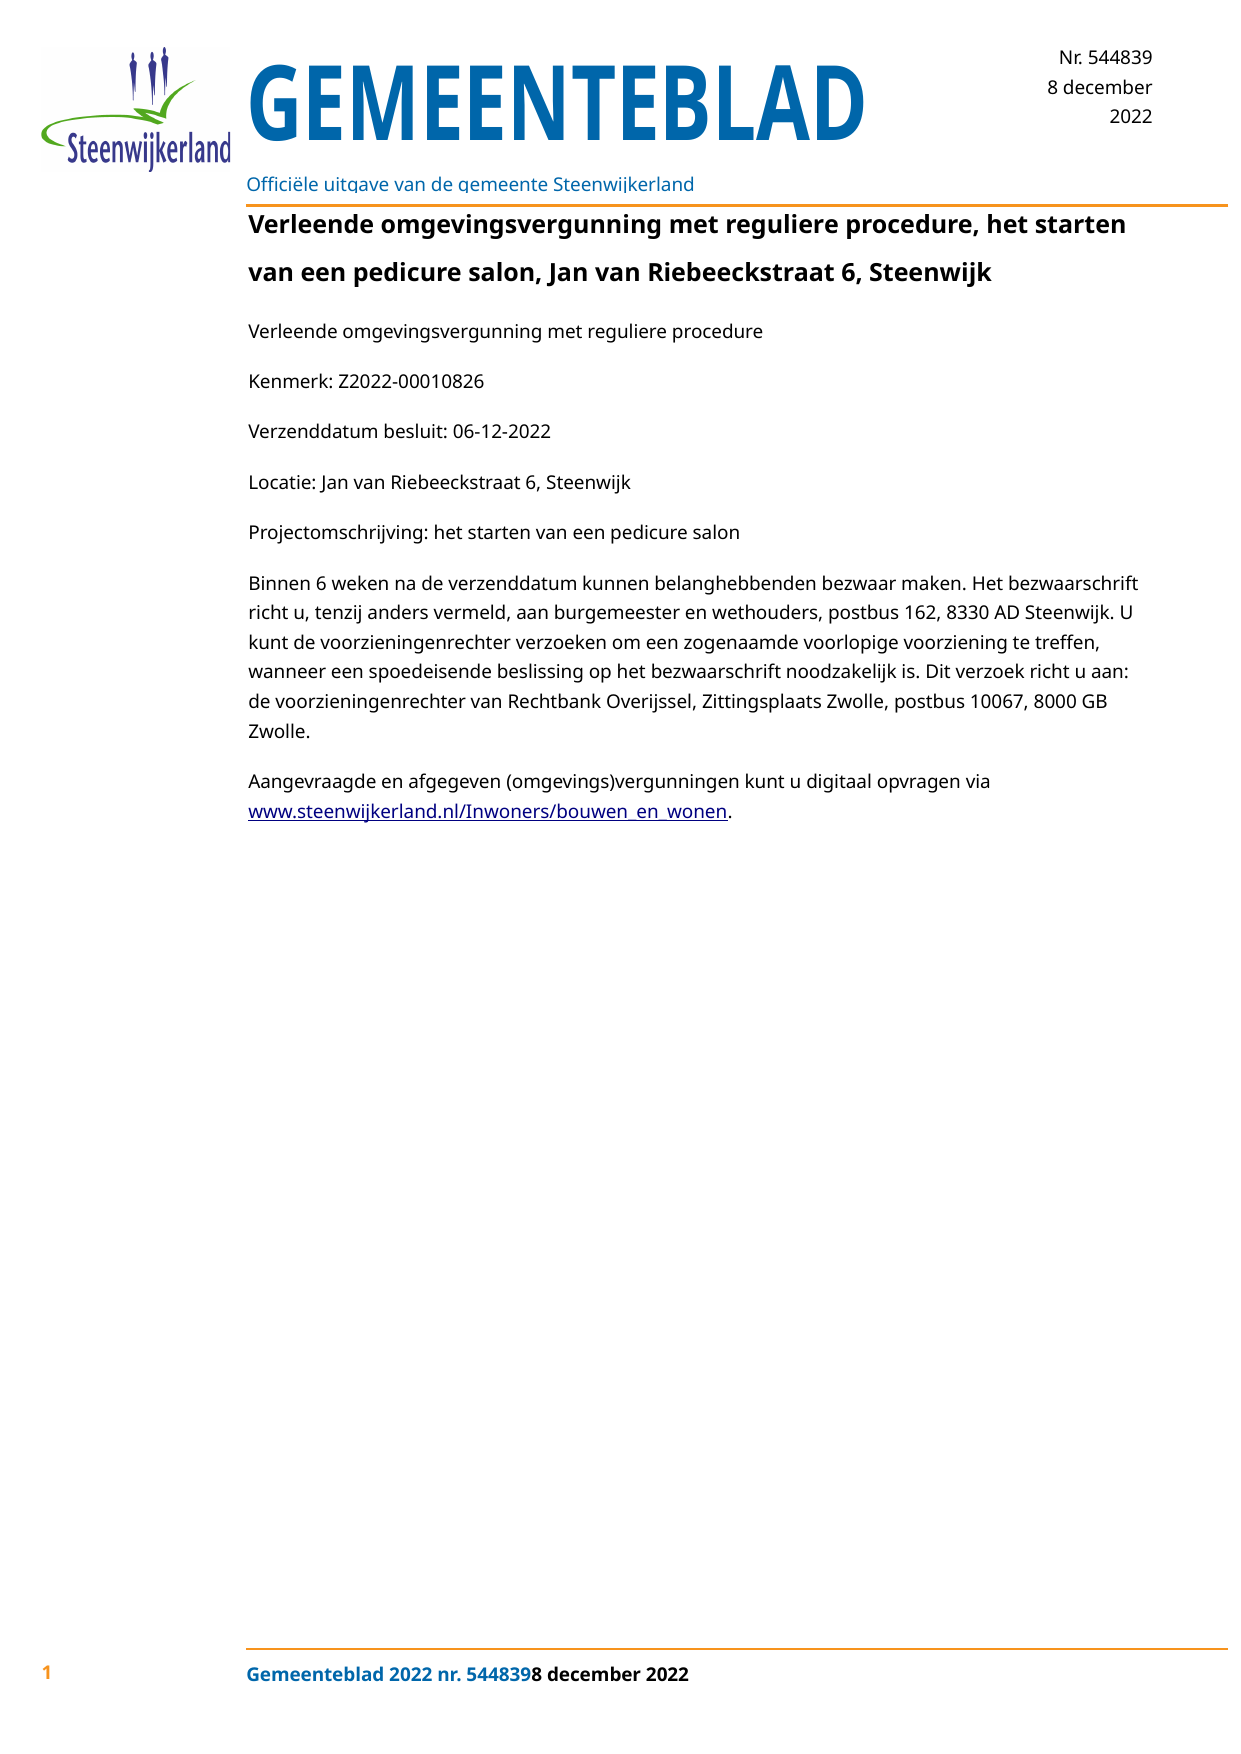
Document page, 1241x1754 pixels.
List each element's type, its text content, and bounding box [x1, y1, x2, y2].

text Verleende omgevingsvergunning met reguliere procedure, het starten van een pedicure salon, Jan van Riebeeckstraat 6, Steenwijk [248, 207, 1152, 288]
text Aangevraagde en afgegeven (omgevings)vergunningen kunt u digitaal opvragen via www.steenwijkerland.nl/Inwoners/bouwen_en_wonen. [248, 768, 1152, 824]
text Projectomschrijving: het starten van een pedicure salon [248, 519, 1152, 545]
text Verleende omgevingsvergunning met reguliere procedure [248, 318, 1152, 344]
text Kenmerk: Z2022-00010826 [248, 368, 1152, 394]
text Binnen 6 weken na de verzenddatum kunnen belanghebbenden bezwaar maken. Het bezwaarschrift richt u, tenzij anders vermeld, aan burgemeester en wethouders, postbus 162, 8330 AD Steenwijk. U kunt de voorzieningenrechter verzoeken om een zogenaamde voorlopige voorziening te treffen, wanneer een spoedeisende beslissing op het bezwaarschrift noodzakelijk is. Dit verzoek richt u aan: de voorzieningenrechter van Rechtbank Overijssel, Zittingsplaats Zwolle, postbus 10067, 8000 GB Zwolle. [248, 570, 1152, 744]
text Verzenddatum besluit: 06-12-2022 [248, 419, 1152, 444]
text Locatie: Jan van Riebeeckstraat 6, Steenwijk [248, 469, 1152, 495]
picture [41, 47, 231, 172]
